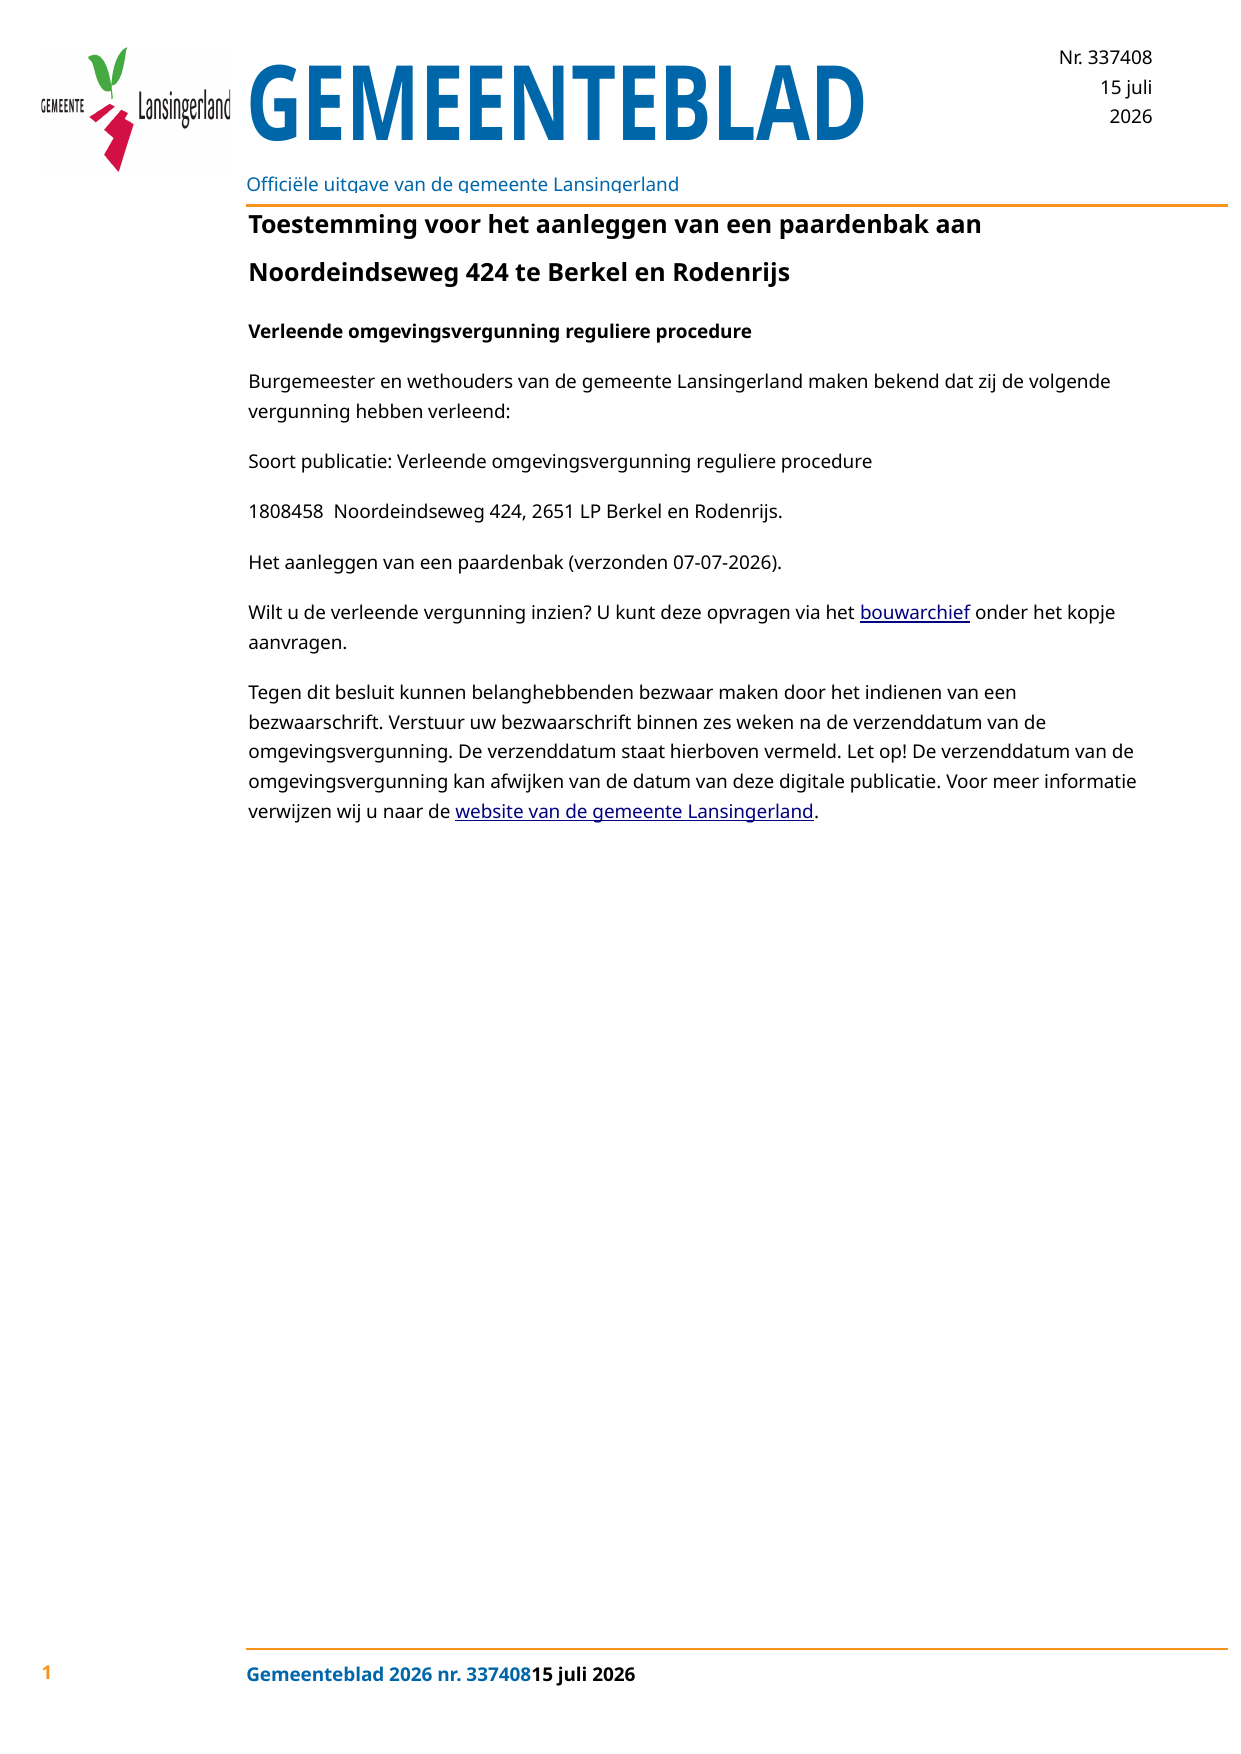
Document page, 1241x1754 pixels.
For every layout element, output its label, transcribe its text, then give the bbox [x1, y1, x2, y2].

picture [41, 47, 231, 172]
text Verleende omgevingsvergunning reguliere procedure [248, 318, 1152, 344]
text Wilt u de verleende vergunning inzien? U kunt deze opvragen via het bouwarchief onder het kopje aanvragen. [248, 599, 1152, 655]
text 1808458 Noordeindseweg 424, 2651 LP Berkel en Rodenrijs. [248, 499, 1152, 524]
text Burgemeester en wethouders van de gemeente Lansingerland maken bekend dat zij de volgende vergunning hebben verleend: [248, 368, 1152, 424]
text Tegen dit besluit kunnen belanghebbenden bezwaar maken door het indienen van een bezwaarschrift. Verstuur uw bezwaarschrift binnen zes weken na de verzenddatum van de omgevingsvergunning. De verzenddatum staat hierboven vermeld. Let op! De verzenddatum van de omgevingsvergunning kan afwijken van de datum van deze digitale publicatie. Voor meer informatie verwijzen wij u naar de website van de gemeente Lansingerland. [248, 679, 1152, 824]
text Soort publicatie: Verleende omgevingsvergunning reguliere procedure [248, 448, 1152, 474]
text Het aanleggen van een paardenbak (verzonden 07-07-2026). [248, 549, 1152, 575]
text Toestemming voor het aanleggen van een paardenbak aan Noordeindseweg 424 te Berkel en Rodenrijs [248, 207, 1152, 288]
